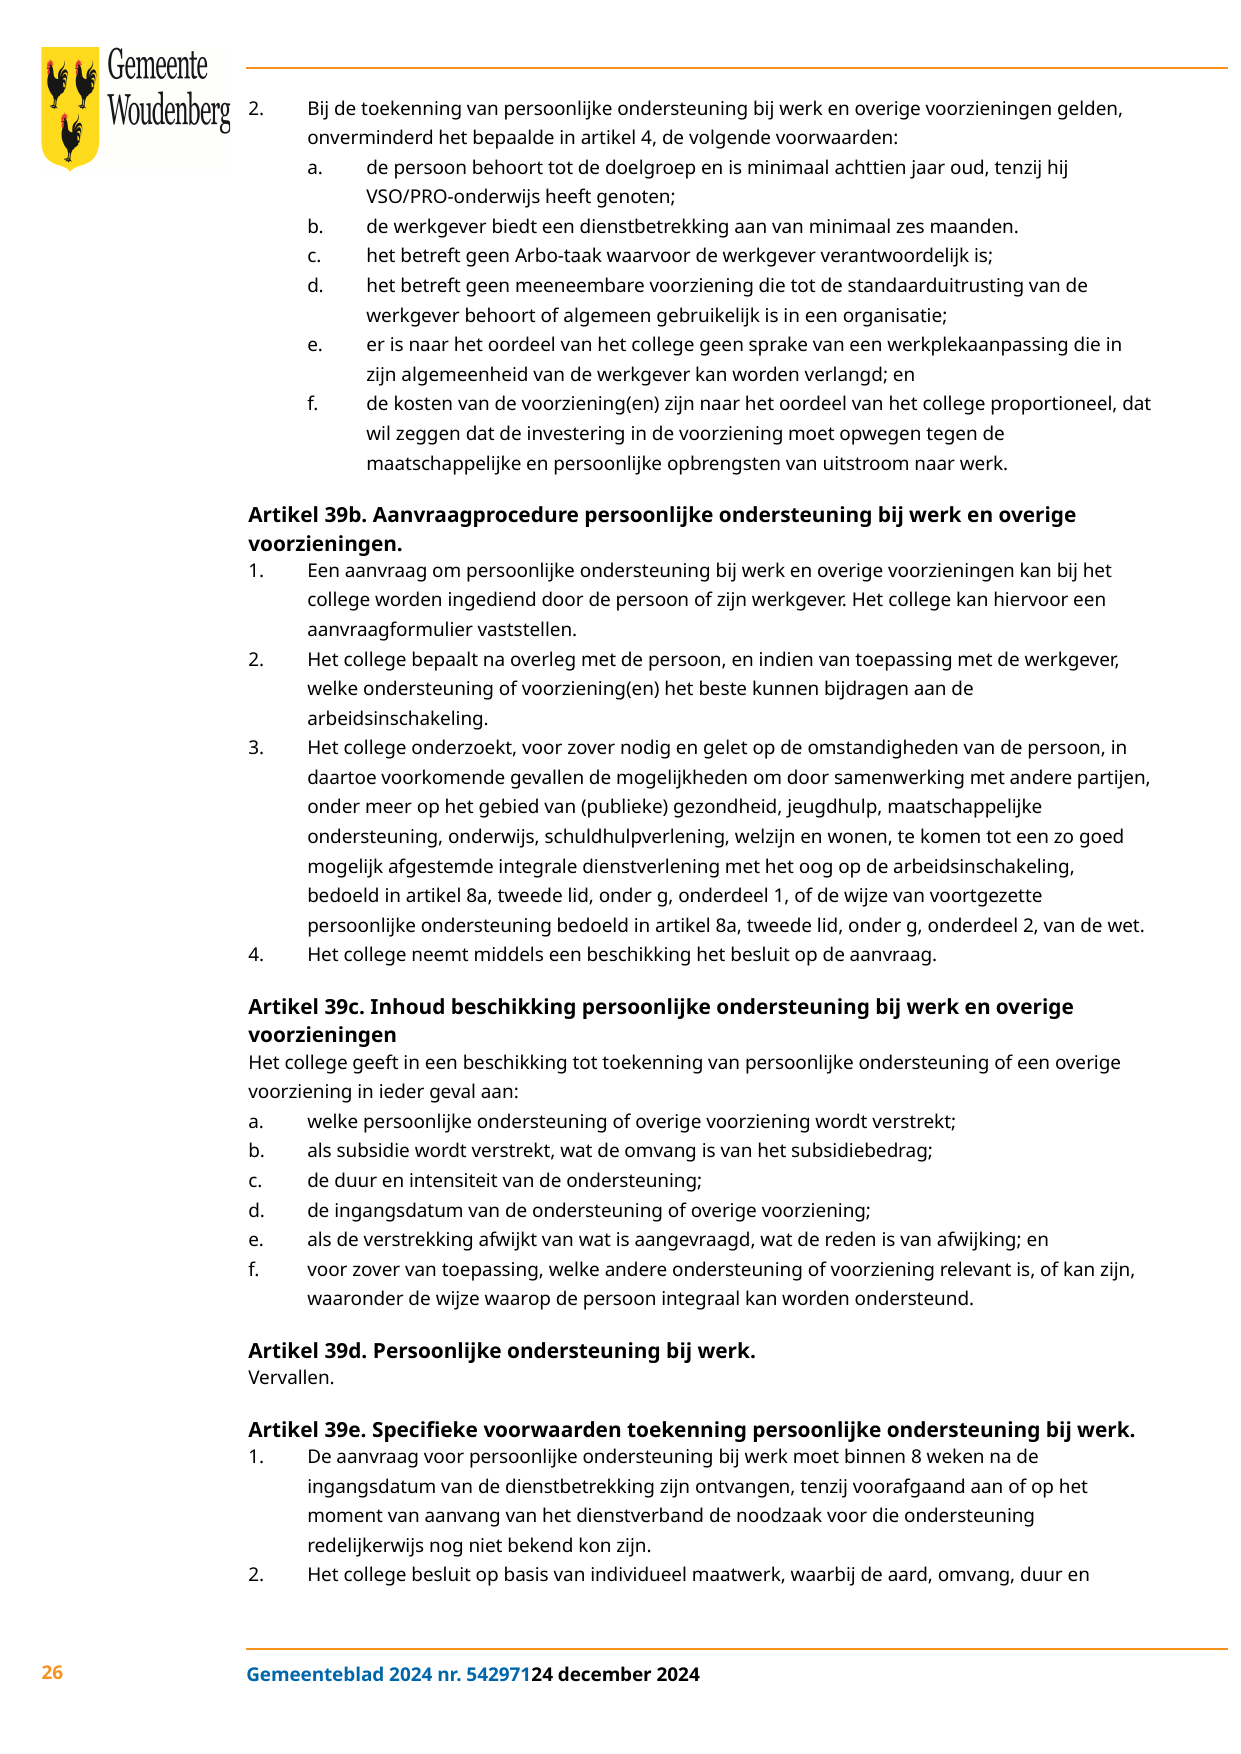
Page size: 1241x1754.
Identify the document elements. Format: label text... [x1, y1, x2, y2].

list als subsidie wordt verstrekt, wat de omvang is van het subsidiebedrag; [248, 1138, 1152, 1163]
list voor zover van toepassing, welke andere ondersteuning of voorziening relevant is, of kan zijn, waaronder de wijze waarop de persoon integraal kan worden ondersteund. [248, 1256, 1152, 1311]
list de ingangsdatum van de ondersteuning of overige voorziening; [248, 1197, 1152, 1223]
list als de verstrekking afwijkt van wat is aangevraagd, wat de reden is van afwijking; en [248, 1226, 1152, 1252]
text Artikel 39e. Specifieke voorwaarden toekenning persoonlijke ondersteuning bij werk. [248, 1415, 1152, 1443]
list de duur en intensiteit van de ondersteuning; [248, 1167, 1152, 1193]
list er is naar het oordeel van het college geen sprake van een werkplekaanpassing die in zijn algemeenheid van de werkgever kan worden verlangd; en [307, 331, 1152, 387]
list Het college neemt middels een beschikking het besluit op de aanvraag. [248, 942, 1152, 967]
list Bij de toekenning van persoonlijke ondersteuning bij werk en overige voorzieningen gelden, onverminderd het bepaalde in artikel 4, de volgende voorwaarden: [248, 95, 1152, 150]
text Artikel 39b. Aanvraagprocedure persoonlijke ondersteuning bij werk en overige voorzieningen. [248, 500, 1152, 557]
list Het college besluit op basis van individueel maatwerk, waarbij de aard, omvang, duur en [248, 1562, 1152, 1587]
text Artikel 39c. Inhoud beschikking persoonlijke ondersteuning bij werk en overige voorzieningen [248, 992, 1152, 1049]
list de werkgever biedt een dienstbetrekking aan van minimaal zes maanden. [307, 213, 1152, 239]
text Artikel 39d. Persoonlijke ondersteuning bij werk. [248, 1336, 1152, 1364]
list Een aanvraag om persoonlijke ondersteuning bij werk en overige voorzieningen kan bij het college worden ingediend door de persoon of zijn werkgever. Het college kan hiervoor een aanvraagformulier vaststellen. [248, 557, 1152, 642]
list het betreft geen meeneembare voorziening die tot de standaarduitrusting van de werkgever behoort of algemeen gebruikelijk is in een organisatie; [307, 272, 1152, 328]
list welke persoonlijke ondersteuning of overige voorziening wordt verstrekt; [248, 1108, 1152, 1134]
text Vervallen. [248, 1364, 1152, 1390]
list Het college onderzoekt, voor zover nodig en gelet op de omstandigheden van de persoon, in daartoe voorkomende gevallen de mogelijkheden om door samenwerking met andere partijen, onder meer op het gebied van (publieke) gezondheid, jeugdhulp, maatschappelijke ondersteuning, onderwijs, schuldhulpverlening, welzijn en wonen, te komen tot een zo goed mogelijk afgestemde integrale dienstverlening met het oog op de arbeidsinschakeling, bedoeld in artikel 8a, tweede lid, onder g, onderdeel 1, of de wijze van voortgezette persoonlijke ondersteuning bedoeld in artikel 8a, tweede lid, onder g, onderdeel 2, van de wet. [248, 734, 1152, 938]
list Het college bepaalt na overleg met de persoon, en indien van toepassing met de werkgever, welke ondersteuning of voorziening(en) het beste kunnen bijdragen aan de arbeidsinschakeling. [248, 646, 1152, 731]
list de persoon behoort tot de doelgroep en is minimaal achttien jaar oud, tenzij hij VSO/PRO-onderwijs heeft genoten; [307, 154, 1152, 209]
list de kosten van de voorziening(en) zijn naar het oordeel van het college proportioneel, dat wil zeggen dat de investering in de voorziening moet opwegen tegen de maatschappelijke en persoonlijke opbrengsten van uitstroom naar werk. [307, 391, 1152, 476]
text Het college geeft in een beschikking tot toekenning van persoonlijke ondersteuning of een overige voorziening in ieder geval aan: [248, 1049, 1152, 1104]
list De aanvraag voor persoonlijke ondersteuning bij werk moet binnen 8 weken na de ingangsdatum van de dienstbetrekking zijn ontvangen, tenzij voorafgaand aan of op het moment van aanvang van het dienstverband de noodzaak voor die ondersteuning redelijkerwijs nog niet bekend kon zijn. [248, 1443, 1152, 1558]
picture [41, 47, 231, 172]
list het betreft geen Arbo-taak waarvoor de werkgever verantwoordelijk is; [307, 243, 1152, 268]
